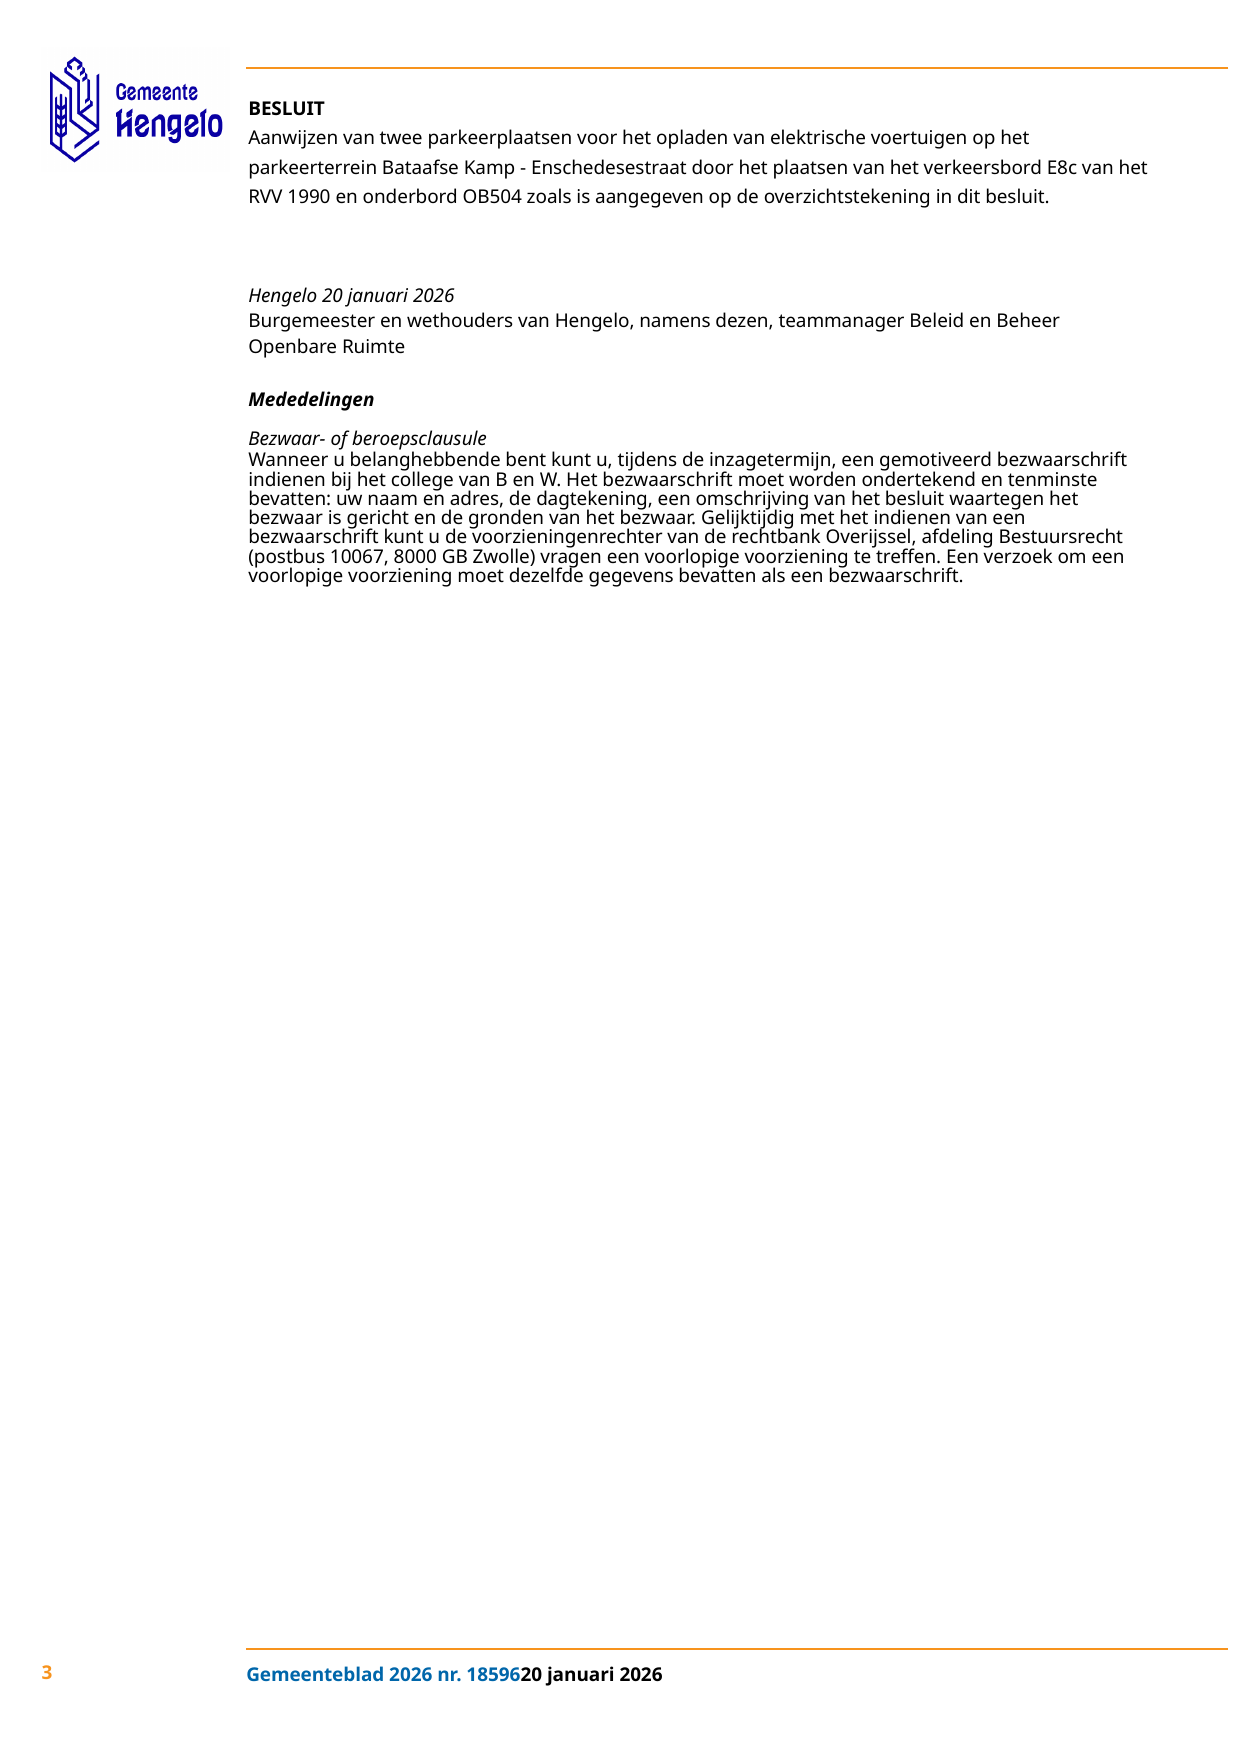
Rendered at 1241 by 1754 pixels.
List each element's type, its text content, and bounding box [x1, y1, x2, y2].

text BESLUIT [248, 95, 1152, 121]
text Burgemeester en wethouders van Hengelo, namens dezen, teammanager Beleid en Beheer Openbare Ruimte [248, 308, 1152, 359]
text Hengelo 20 januari 2026 [248, 282, 1152, 308]
picture [41, 47, 231, 172]
text Mededelingen [248, 386, 1152, 412]
text Wanneer u belanghebbende bent kunt u, tijdens de inzagetermijn, een gemotiveerd bezwaarschrift indienen bij het college van B en W. Het bezwaarschrift moet worden ondertekend en tenminste bevatten: uw naam en adres, de dagtekening, een omschrijving van het besluit waartegen het bezwaar is gericht en de gronden van het bezwaar. Gelijktijdig met het indienen van een bezwaarschrift kunt u de voorzieningenrechter van de rechtbank Overijssel, afdeling Bestuursrecht (postbus 10067, 8000 GB Zwolle) vragen een voorlopige voorziening te treffen. Een verzoek om een voorlopige voorziening moet dezelfde gegevens bevatten als een bezwaarschrift. [248, 451, 1152, 586]
text Aanwijzen van twee parkeerplaatsen voor het opladen van elektrische voertuigen op het parkeerterrein Bataafse Kamp - Enschedesestraat door het plaatsen van het verkeersbord E8c van het RVV 1990 en onderbord OB504 zoals is aangegeven op de overzichtstekening in dit besluit. [248, 124, 1152, 209]
text Bezwaar- of beroepsclausule [248, 426, 1152, 451]
